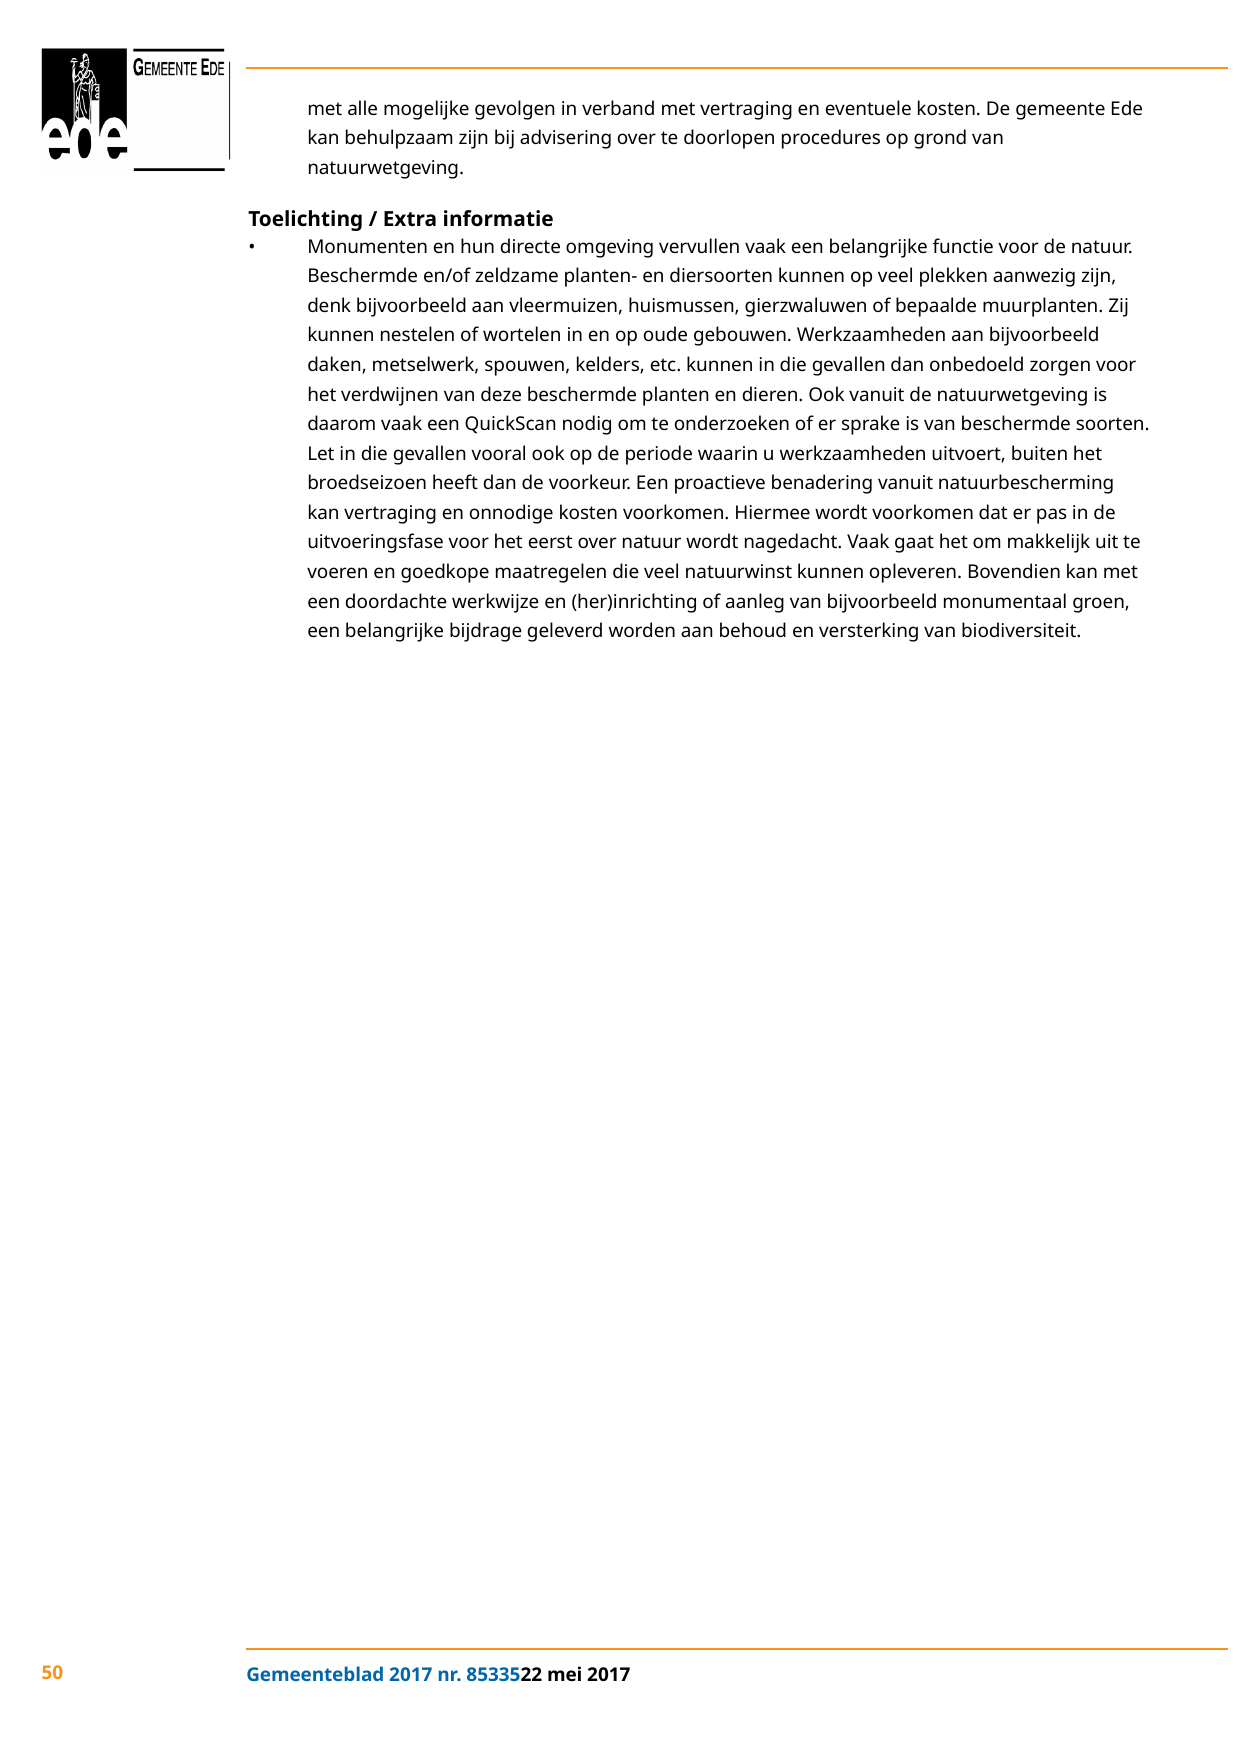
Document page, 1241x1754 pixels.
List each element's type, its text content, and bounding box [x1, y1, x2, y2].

picture [41, 47, 231, 172]
list met alle mogelijke gevolgen in verband met vertraging en eventuele kosten. De gemeente Ede kan behulpzaam zijn bij advisering over te doorlopen procedures op grond van natuurwetgeving. [248, 95, 1152, 180]
list Monumenten en hun directe omgeving vervullen vaak een belangrijke functie voor de natuur. Beschermde en/of zeldzame planten- en diersoorten kunnen op veel plekken aanwezig zijn, denk bijvoorbeeld aan vleermuizen, huismussen, gierzwaluwen of bepaalde muurplanten. Zij kunnen nestelen of wortelen in en op oude gebouwen. Werkzaamheden aan bijvoorbeeld daken, metselwerk, spouwen, kelders, etc. kunnen in die gevallen dan onbedoeld zorgen voor het verdwijnen van deze beschermde planten en dieren. Ook vanuit de natuurwetgeving is daarom vaak een QuickScan nodig om te onderzoeken of er sprake is van beschermde soorten. Let in die gevallen vooral ook op de periode waarin u werkzaamheden uitvoert, buiten het broedseizoen heeft dan de voorkeur. Een proactieve benadering vanuit natuurbescherming kan vertraging en onnodige kosten voorkomen. Hiermee wordt voorkomen dat er pas in de uitvoeringsfase voor het eerst over natuur wordt nagedacht. Vaak gaat het om makkelijk uit te voeren en goedkope maatregelen die veel natuurwinst kunnen opleveren. Bovendien kan met een doordachte werkwijze en (her)inrichting of aanleg van bijvoorbeeld monumentaal groen, een belangrijke bijdrage geleverd worden aan behoud en versterking van biodiversiteit. [248, 233, 1152, 643]
text Toelichting / Extra informatie [248, 204, 1152, 233]
